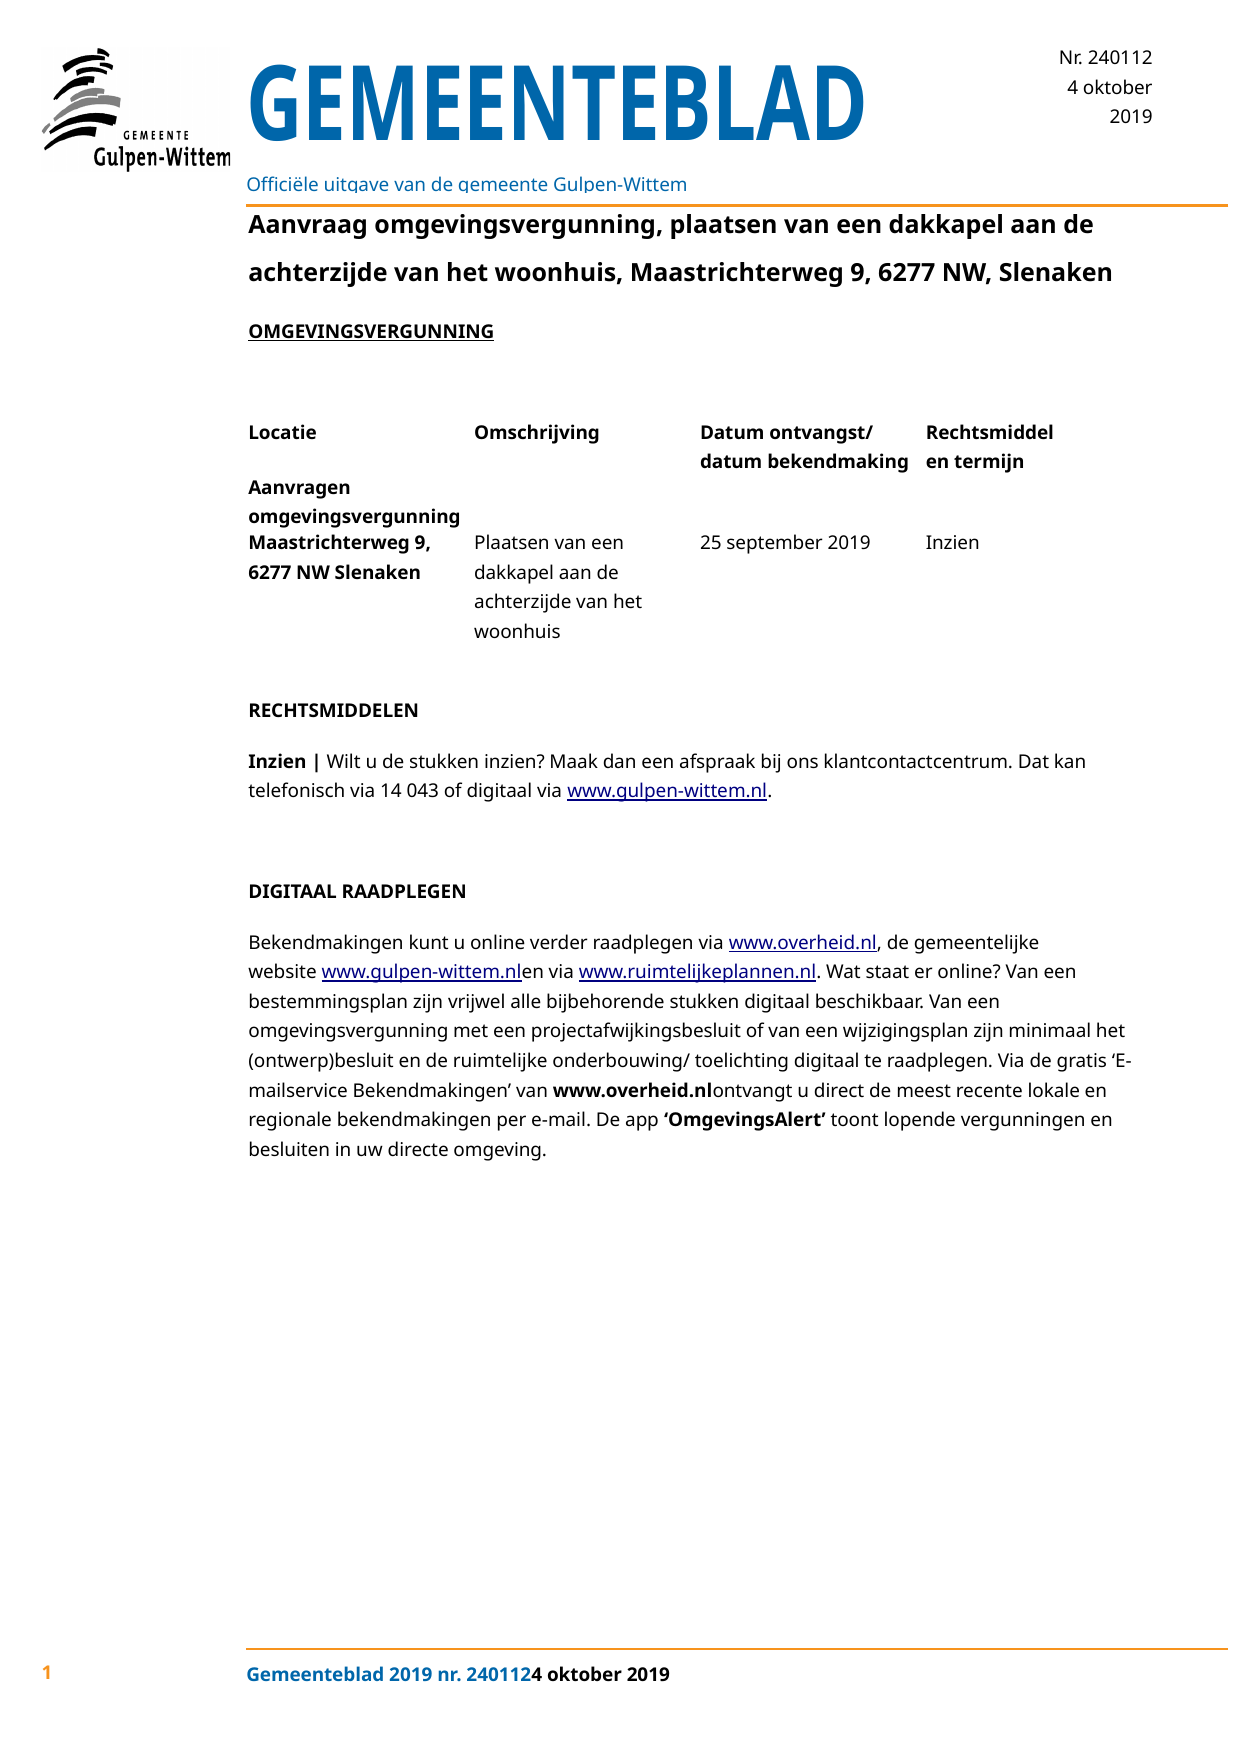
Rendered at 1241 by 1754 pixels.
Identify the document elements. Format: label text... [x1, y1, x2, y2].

text RECHTSMIDDELEN [248, 698, 1152, 723]
table_cell [700, 474, 926, 529]
table_cell Inzien [926, 530, 1152, 644]
text Bekendmakingen kunt u online verder raadplegen via www.overheid.nl, de gemeentelijke website www.gulpen-wittem.nlen via www.ruimtelijkeplannen.nl. Wat staat er online? Van een bestemmingsplan zijn vrijwel alle bijbehorende stukken digitaal beschikbaar. Van een omgevingsvergunning met een projectafwijkingsbesluit of van een wijzigingsplan zijn minimaal het (ontwerp)besluit en de ruimtelijke onderbouwing/ toelichting digitaal te raadplegen. Via de gratis ‘E-mailservice Bekendmakingen’ van www.overheid.nlontvangt u direct de meest recente lokale en regionale bekendmakingen per e-mail. De app ‘OmgevingsAlert’ toont lopende vergunningen en besluiten in uw directe omgeving. [248, 929, 1152, 1162]
text OMGEVINGSVERGUNNING [248, 318, 1152, 344]
text Aanvraag omgevingsvergunning, plaatsen van een dakkapel aan de achterzijde van het woonhuis, Maastrichterweg 9, 6277 NW, Slenaken [248, 207, 1152, 288]
table_header Datum ontvangst/ datum bekendmaking [700, 419, 926, 474]
table_header Locatie [248, 419, 474, 474]
text DIGITAAL RAADPLEGEN [248, 878, 1152, 904]
table_cell [926, 474, 1152, 529]
table_cell Maastrichterweg 9, 6277 NW Slenaken [248, 530, 474, 644]
table_header Omschrijving [474, 419, 700, 474]
table_cell 25 september 2019 [700, 530, 926, 644]
table_cell Aanvragen omgevingsvergunning [248, 474, 474, 529]
table_header Rechtsmiddel en termijn [926, 419, 1152, 474]
table_cell [474, 474, 700, 529]
table_cell Plaatsen van een dakkapel aan de achterzijde van het woonhuis [474, 530, 700, 644]
picture [41, 47, 231, 172]
text Inzien | Wilt u de stukken inzien? Maak dan een afspraak bij ons klantcontactcentrum. Dat kan telefonisch via 14 043 of digitaal via www.gulpen-wittem.nl. [248, 748, 1152, 803]
